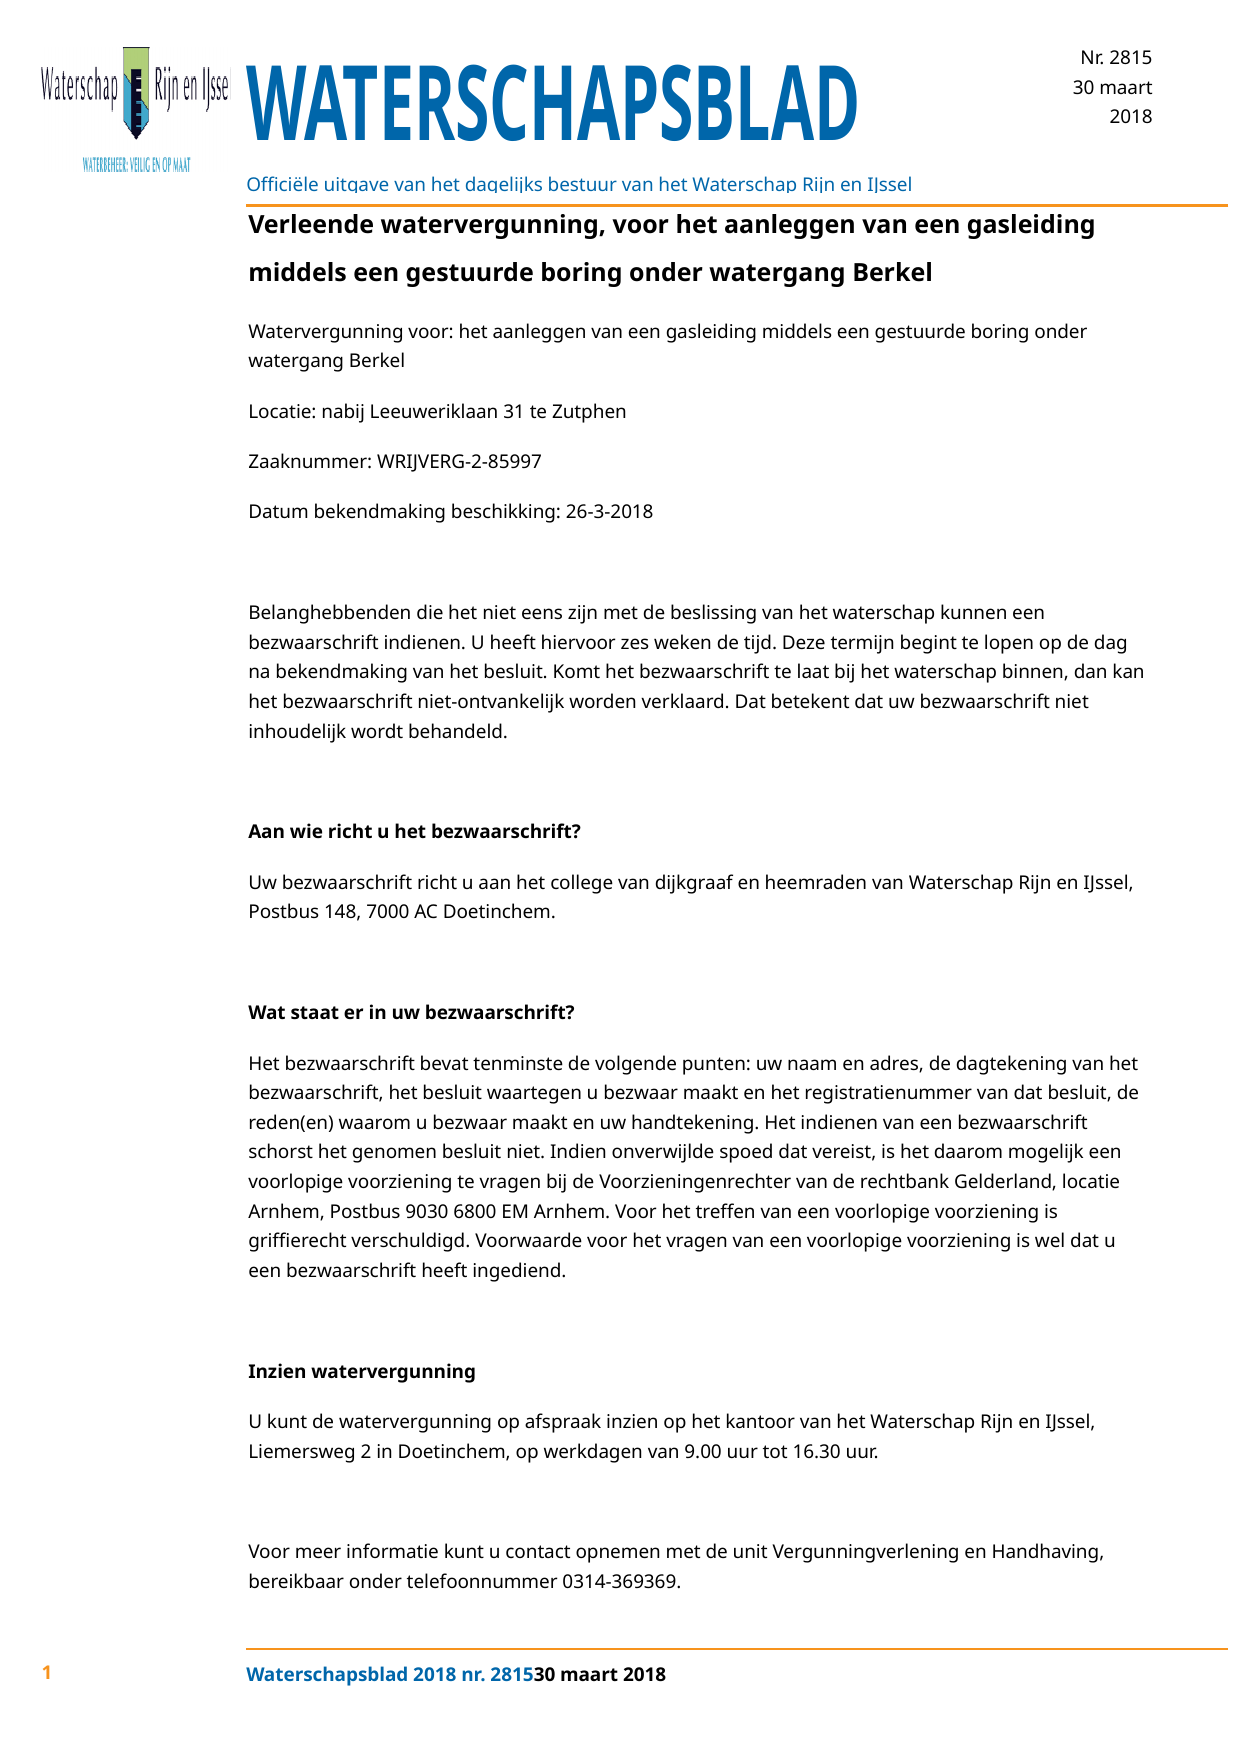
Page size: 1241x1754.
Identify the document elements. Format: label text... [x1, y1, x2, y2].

text Inzien watervergunning [248, 1358, 1152, 1384]
text Uw bezwaarschrift richt u aan het college van dijkgraaf en heemraden van Waterschap Rijn en IJssel, Postbus 148, 7000 AC Doetinchem. [248, 869, 1152, 924]
text Het bezwaarschrift bevat tenminste de volgende punten: uw naam en adres, de dagtekening van het bezwaarschrift, het besluit waartegen u bezwaar maakt en het registratienummer van dat besluit, de reden(en) waarom u bezwaar maakt en uw handtekening. Het indienen van een bezwaarschrift schorst het genomen besluit niet. Indien onverwijlde spoed dat vereist, is het daarom mogelijk een voorlopige voorziening te vragen bij de Voorzieningenrechter van de rechtbank Gelderland, locatie Arnhem, Postbus 9030 6800 EM Arnhem. Voor het treffen van een voorlopige voorziening is griffierecht verschuldigd. Voorwaarde voor het vragen van een voorlopige voorziening is wel dat u een bezwaarschrift heeft ingediend. [248, 1050, 1152, 1283]
text U kunt de watervergunning op afspraak inzien op het kantoor van het Waterschap Rijn en IJssel, Liemersweg 2 in Doetinchem, op werkdagen van 9.00 uur tot 16.30 uur. [248, 1408, 1152, 1464]
text Aan wie richt u het bezwaarschrift? [248, 819, 1152, 844]
text Datum bekendmaking beschikking: 26-3-2018 [248, 499, 1152, 524]
text Locatie: nabij Leeuweriklaan 31 te Zutphen [248, 398, 1152, 424]
text Belanghebbenden die het niet eens zijn met de beslissing van het waterschap kunnen een bezwaarschrift indienen. U heeft hiervoor zes weken de tijd. Deze termijn begint te lopen op de dag na bekendmaking van het besluit. Komt het bezwaarschrift te laat bij het waterschap binnen, dan kan het bezwaarschrift niet-ontvankelijk worden verklaard. Dat betekent dat uw bezwaarschrift niet inhoudelijk wordt behandeld. [248, 599, 1152, 744]
text Wat staat er in uw bezwaarschrift? [248, 999, 1152, 1025]
text Zaaknummer: WRIJVERG-2-85997 [248, 448, 1152, 474]
text Watervergunning voor: het aanleggen van een gasleiding middels een gestuurde boring onder watergang Berkel [248, 318, 1152, 373]
text Voor meer informatie kunt u contact opnemen met de unit Vergunningverlening en Handhaving, bereikbaar onder telefoonnummer 0314-369369. [248, 1539, 1152, 1594]
text Verleende watervergunning, voor het aanleggen van een gasleiding middels een gestuurde boring onder watergang Berkel [248, 207, 1152, 288]
picture [41, 47, 231, 172]
